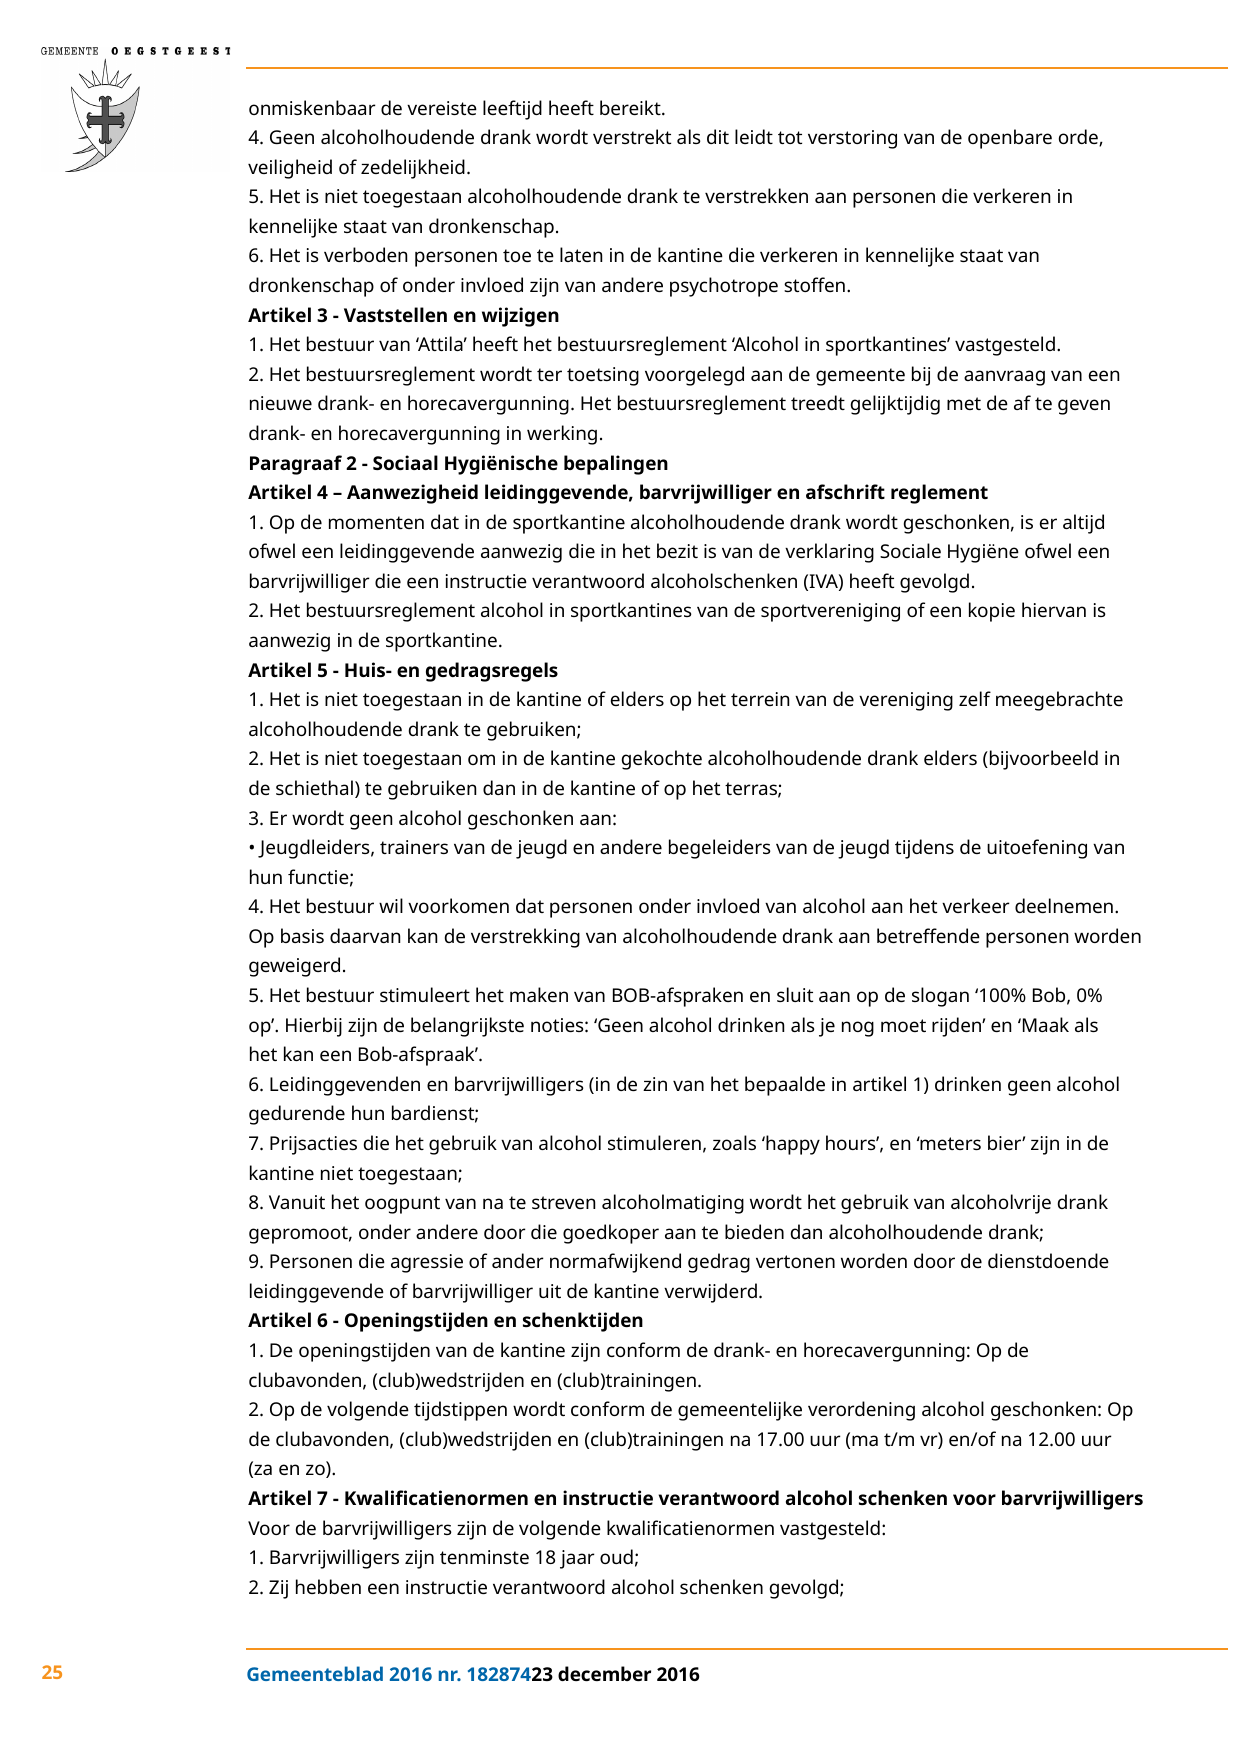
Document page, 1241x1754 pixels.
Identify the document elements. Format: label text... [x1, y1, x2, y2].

text 6. Leidinggevenden en barvrijwilligers (in de zin van het bepaalde in artikel 1) drinken geen alcohol [248, 1071, 1152, 1097]
text 2. Het bestuursreglement wordt ter toetsing voorgelegd aan de gemeente bij de aanvraag van een [248, 361, 1152, 387]
text dronkenschap of onder invloed zijn van andere psychotrope stoffen. [248, 272, 1152, 298]
text (za en zo). [248, 1456, 1152, 1481]
text veiligheid of zedelijkheid. [248, 154, 1152, 180]
text leidinggevende of barvrijwilliger uit de kantine verwijderd. [248, 1278, 1152, 1304]
text ofwel een leidinggevende aanwezig die in het bezit is van de verklaring Sociale Hygiëne ofwel een [248, 538, 1152, 564]
text gedurende hun bardienst; [248, 1101, 1152, 1126]
text barvrijwilliger die een instructie verantwoord alcoholschenken (IVA) heeft gevolgd. [248, 568, 1152, 594]
text 2. Zij hebben een instructie verantwoord alcohol schenken gevolgd; [248, 1574, 1152, 1600]
text 7. Prijsacties die het gebruik van alcohol stimuleren, zoals ‘happy hours’, en ‘meters bier’ zijn in de [248, 1130, 1152, 1156]
text 2. Op de volgende tijdstippen wordt conform de gemeentelijke verordening alcohol geschonken: Op [248, 1396, 1152, 1422]
text kennelijke staat van dronkenschap. [248, 213, 1152, 239]
text alcoholhoudende drank te gebruiken; [248, 716, 1152, 742]
text Op basis daarvan kan de verstrekking van alcoholhoudende drank aan betreffende personen worden geweigerd. [248, 923, 1152, 978]
text kantine niet toegestaan; [248, 1160, 1152, 1186]
picture [41, 47, 231, 172]
text Paragraaf 2 - Sociaal Hygiënische bepalingen [248, 450, 1152, 476]
text 4. Het bestuur wil voorkomen dat personen onder invloed van alcohol aan het verkeer deelnemen. [248, 893, 1152, 919]
text 2. Het bestuursreglement alcohol in sportkantines van de sportvereniging of een kopie hiervan is [248, 598, 1152, 623]
text 1. Het bestuur van ‘Attila’ heeft het bestuursreglement ‘Alcohol in sportkantines’ vastgesteld. [248, 331, 1152, 357]
text Voor de barvrijwilligers zijn de volgende kwalificatienormen vastgesteld: [248, 1515, 1152, 1541]
text 1. De openingstijden van de kantine zijn conform de drank- en horecavergunning: Op de [248, 1337, 1152, 1363]
text • Jeugdleiders, trainers van de jeugd en andere begeleiders van de jeugd tijdens de uitoefening van hun functie; [248, 834, 1152, 890]
text 4. Geen alcoholhoudende drank wordt verstrekt als dit leidt tot verstoring van de openbare orde, [248, 124, 1152, 150]
text aanwezig in de sportkantine. [248, 627, 1152, 653]
text Artikel 5 - Huis- en gedragsregels [248, 657, 1152, 683]
text Artikel 7 - Kwalificatienormen en instructie verantwoord alcohol schenken voor barvrijwilligers [248, 1485, 1152, 1511]
text 5. Het bestuur stimuleert het maken van BOB-afspraken en sluit aan op de slogan ‘100% Bob, 0% [248, 982, 1152, 1008]
text het kan een Bob-afspraak’. [248, 1041, 1152, 1067]
text op’. Hierbij zijn de belangrijkste noties: ‘Geen alcohol drinken als je nog moet rijden’ en ‘Maak als [248, 1012, 1152, 1038]
text Artikel 4 – Aanwezigheid leidinggevende, barvrijwilliger en afschrift reglement [248, 479, 1152, 505]
text 1. Het is niet toegestaan in de kantine of elders op het terrein van de vereniging zelf meegebrachte [248, 686, 1152, 712]
text Artikel 6 - Openingstijden en schenktijden [248, 1308, 1152, 1333]
text Artikel 3 - Vaststellen en wijzigen [248, 302, 1152, 328]
text 5. Het is niet toegestaan alcoholhoudende drank te verstrekken aan personen die verkeren in [248, 183, 1152, 209]
text 8. Vanuit het oogpunt van na te streven alcoholmatiging wordt het gebruik van alcoholvrije drank [248, 1189, 1152, 1215]
text onmiskenbaar de vereiste leeftijd heeft bereikt. [248, 95, 1152, 121]
text 6. Het is verboden personen toe te laten in de kantine die verkeren in kennelijke staat van [248, 243, 1152, 268]
text 3. Er wordt geen alcohol geschonken aan: [248, 805, 1152, 831]
text clubavonden, (club)wedstrijden en (club)trainingen. [248, 1367, 1152, 1393]
text 9. Personen die agressie of ander normafwijkend gedrag vertonen worden door de dienstdoende [248, 1248, 1152, 1274]
text de schiethal) te gebruiken dan in de kantine of op het terras; [248, 775, 1152, 801]
text 2. Het is niet toegestaan om in de kantine gekochte alcoholhoudende drank elders (bijvoorbeeld in [248, 746, 1152, 771]
text de clubavonden, (club)wedstrijden en (club)trainingen na 17.00 uur (ma t/m vr) en/of na 12.00 uur [248, 1426, 1152, 1452]
text gepromoot, onder andere door die goedkoper aan te bieden dan alcoholhoudende drank; [248, 1219, 1152, 1245]
text 1. Op de momenten dat in de sportkantine alcoholhoudende drank wordt geschonken, is er altijd [248, 509, 1152, 535]
text 1. Barvrijwilligers zijn tenminste 18 jaar oud; [248, 1544, 1152, 1570]
text drank- en horecavergunning in werking. [248, 420, 1152, 446]
text nieuwe drank- en horecavergunning. Het bestuursreglement treedt gelijktijdig met de af te geven [248, 391, 1152, 416]
